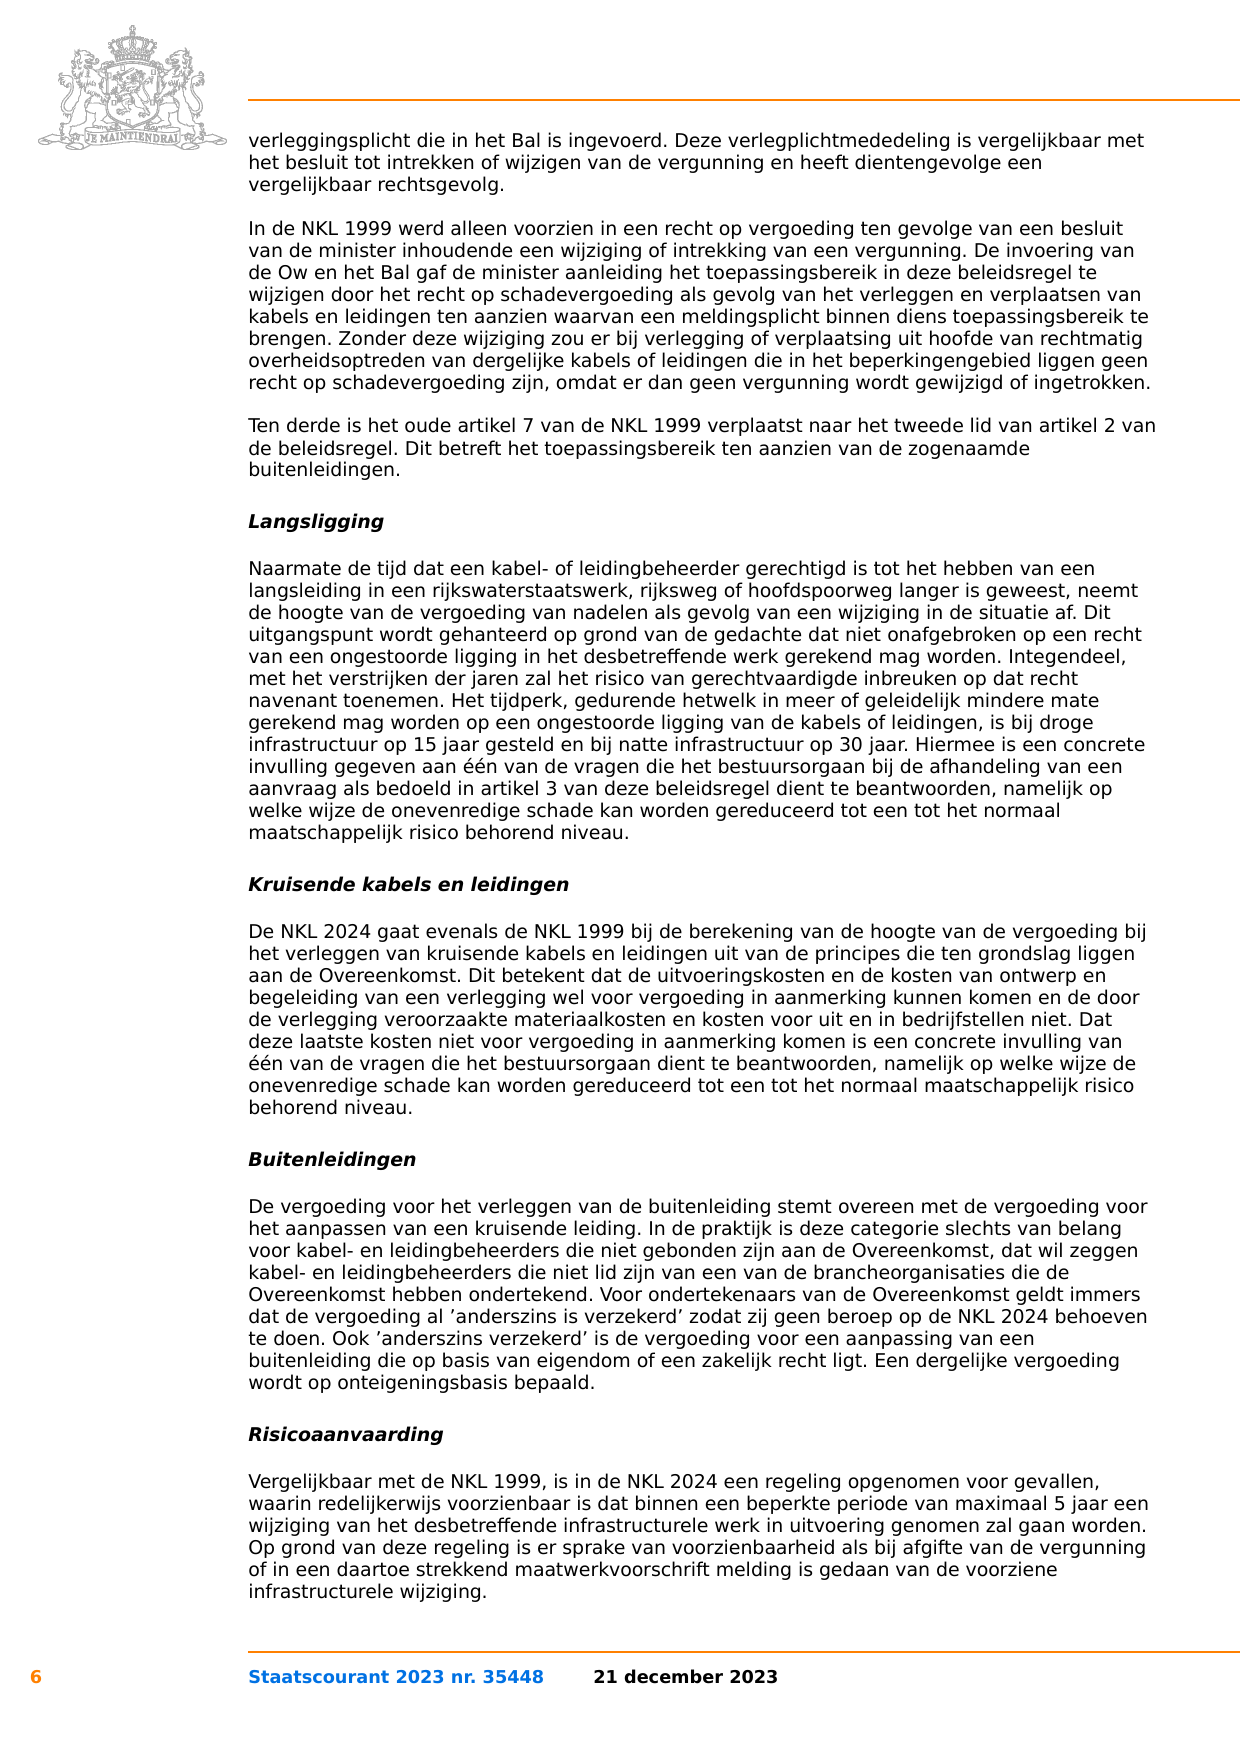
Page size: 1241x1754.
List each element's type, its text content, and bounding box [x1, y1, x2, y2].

subtitle Buitenleidingen [248, 1149, 1163, 1171]
subtitle Kruisende kabels en leidingen [248, 874, 1163, 896]
text Ten derde is het oude artikel 7 van de NKL 1999 verplaatst naar het tweede lid van artikel 2 van de beleidsregel. Dit betreft het toepassingsbereik ten aanzien van de zogenaamde buitenleidingen. [248, 415, 1163, 481]
subtitle Risicoaanvaarding [248, 1424, 1163, 1446]
text In de NKL 1999 werd alleen voorzien in een recht op vergoeding ten gevolge van een besluit van de minister inhoudende een wijziging of intrekking van een vergunning. De invoering van de Ow en het Bal gaf de minister aanleiding het toepassingsbereik in deze beleidsregel te wijzigen door het recht op schadevergoeding als gevolg van het verleggen en verplaatsen van kabels en leidingen ten aanzien waarvan een meldingsplicht binnen diens toepassingsbereik te brengen. Zonder deze wijziging zou er bij verlegging of verplaatsing uit hoofde van rechtmatig overheidsoptreden van dergelijke kabels of leidingen die in het beperkingengebied liggen geen recht op schadevergoeding zijn, omdat er dan geen vergunning wordt gewijzigd of ingetrokken. [248, 218, 1163, 393]
text Vergelijkbaar met de NKL 1999, is in de NKL 2024 een regeling opgenomen voor gevallen, waarin redelijkerwijs voorzienbaar is dat binnen een beperkte periode van maximaal 5 jaar een wijziging van het desbetreffende infrastructurele werk in uitvoering genomen zal gaan worden. Op grond van deze regeling is er sprake van voorzienbaarheid als bij afgifte van de vergunning of in een daartoe strekkend maatwerkvoorschrift melding is gedaan van de voorziene infrastructurele wijziging. [248, 1471, 1163, 1602]
text Naarmate de tijd dat een kabel- of leidingbeheerder gerechtigd is tot het hebben van een langsleiding in een rijkswaterstaatswerk, rijksweg of hoofdspoorweg langer is geweest, neemt de hoogte van de vergoeding van nadelen als gevolg van een wijziging in de situatie af. Dit uitgangspunt wordt gehanteerd op grond van de gedachte dat niet onafgebroken op een recht van een ongestoorde ligging in het desbetreffende werk gerekend mag worden. Integendeel, met het verstrijken der jaren zal het risico van gerechtvaardigde inbreuken op dat recht navenant toenemen. Het tijdperk, gedurende hetwelk in meer of geleidelijk mindere mate gerekend mag worden op een ongestoorde ligging van de kabels of leidingen, is bij droge infrastructuur op 15 jaar gesteld en bij natte infrastructuur op 30 jaar. Hiermee is een concrete invulling gegeven aan één van de vragen die het bestuursorgaan bij de afhandeling van een aanvraag als bedoeld in artikel 3 van deze beleidsregel dient te beantwoorden, namelijk op welke wijze de onevenredige schade kan worden gereduceerd tot een tot het normaal maatschappelijk risico behorend niveau. [248, 558, 1163, 844]
text De NKL 2024 gaat evenals de NKL 1999 bij de berekening van de hoogte van de vergoeding bij het verleggen van kruisende kabels en leidingen uit van de principes die ten grondslag liggen aan de Overeenkomst. Dit betekent dat de uitvoeringskosten en de kosten van ontwerp en begeleiding van een verlegging wel voor vergoeding in aanmerking kunnen komen en de door de verlegging veroorzaakte materiaalkosten en kosten voor uit en in bedrijfstellen niet. Dat deze laatste kosten niet voor vergoeding in aanmerking komen is een concrete invulling van één van de vragen die het bestuursorgaan dient te beantwoorden, namelijk op welke wijze de onevenredige schade kan worden gereduceerd tot een tot het normaal maatschappelijk risico behorend niveau. [248, 921, 1163, 1119]
picture [38, 25, 227, 150]
subtitle Langsligging [248, 511, 1163, 533]
text De vergoeding voor het verleggen van de buitenleiding stemt overeen met de vergoeding voor het aanpassen van een kruisende leiding. In de praktijk is deze categorie slechts van belang voor kabel- en leidingbeheerders die niet gebonden zijn aan de Overeenkomst, dat wil zeggen kabel- en leidingbeheerders die niet lid zijn van een van de brancheorganisaties die de Overeenkomst hebben ondertekend. Voor ondertekenaars van de Overeenkomst geldt immers dat de vergoeding al ’anderszins is verzekerd’ zodat zij geen beroep op de NKL 2024 behoeven te doen. Ook ’anderszins verzekerd’ is de vergoeding voor een aanpassing van een buitenleiding die op basis van eigendom of een zakelijk recht ligt. Een dergelijke vergoeding wordt op onteigeningsbasis bepaald. [248, 1196, 1163, 1394]
text verleggingsplicht die in het Bal is ingevoerd. Deze verlegplichtmededeling is vergelijkbaar met het besluit tot intrekken of wijzigen van de vergunning en heeft dientengevolge een vergelijkbaar rechtsgevolg. [248, 130, 1163, 196]
